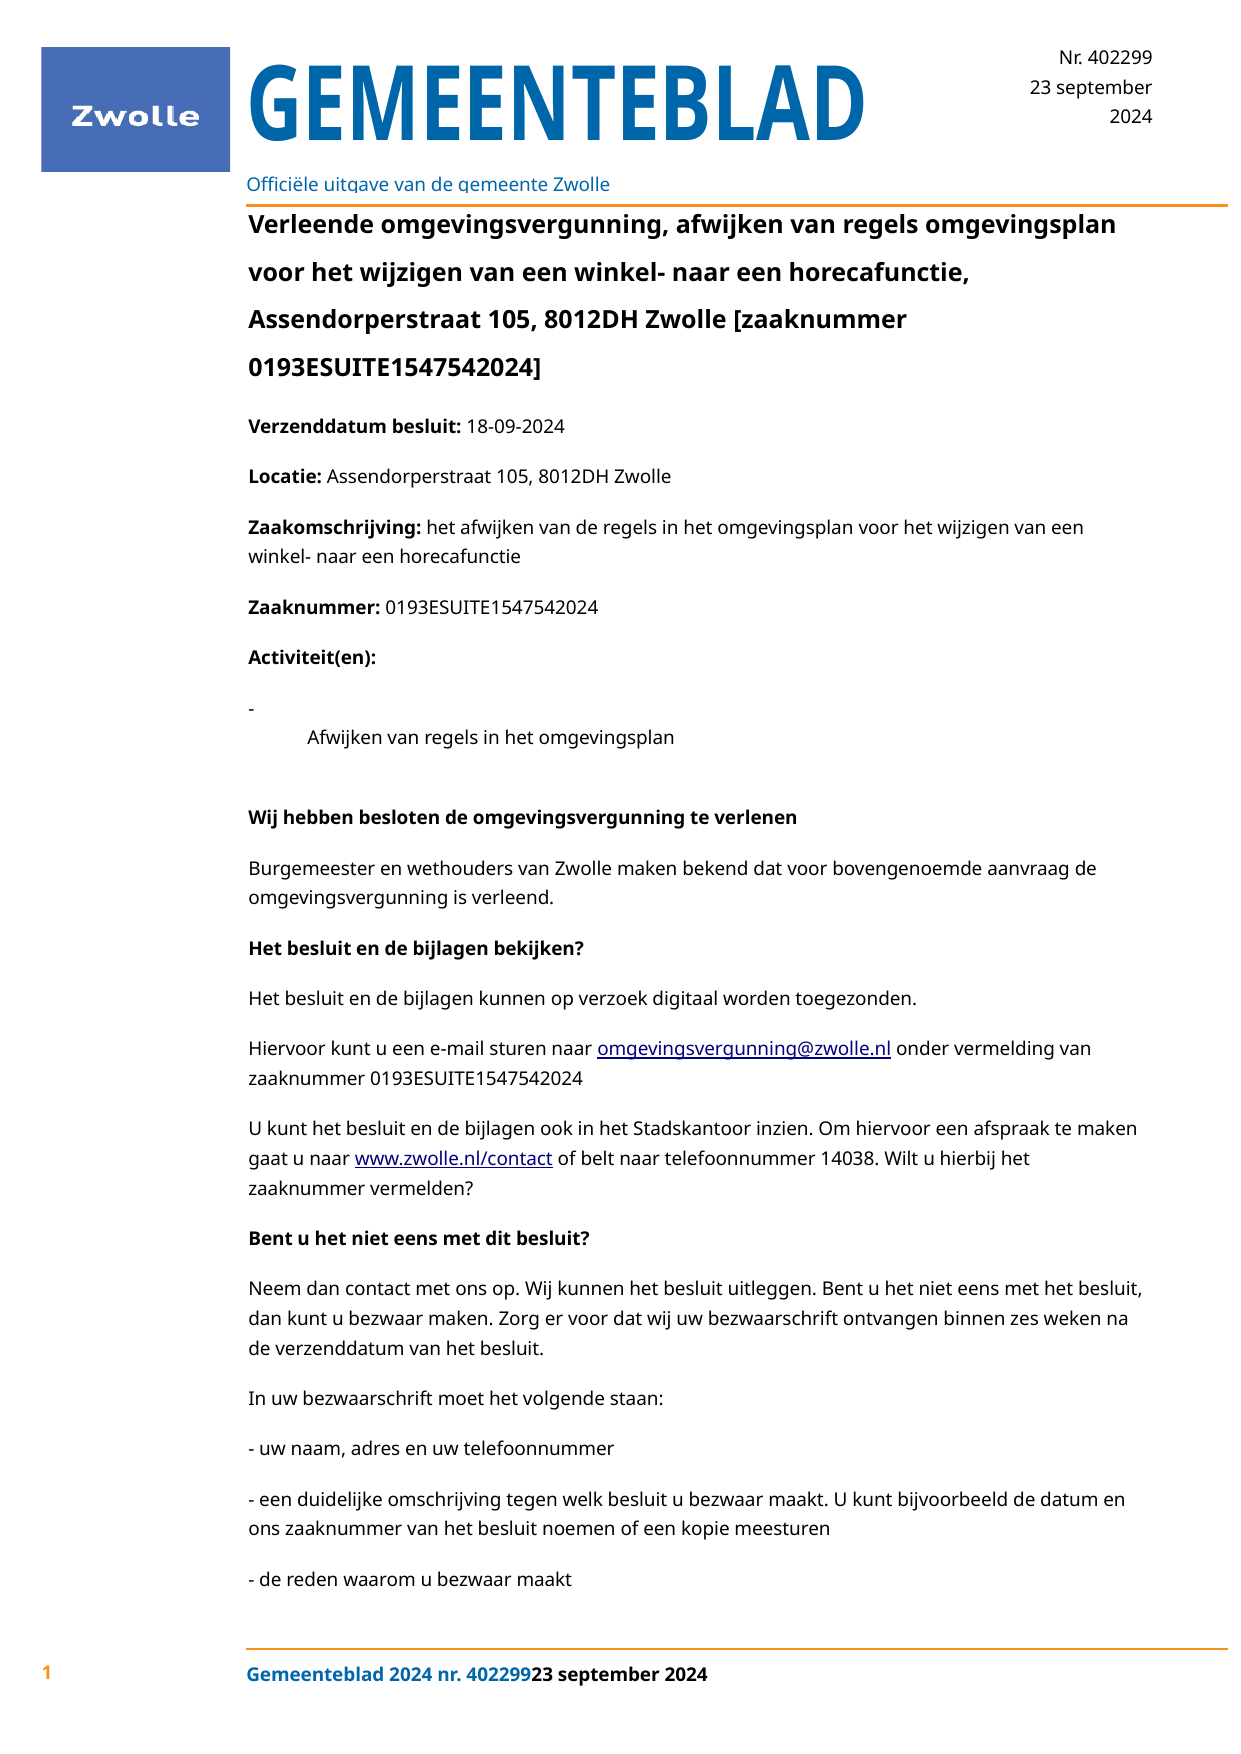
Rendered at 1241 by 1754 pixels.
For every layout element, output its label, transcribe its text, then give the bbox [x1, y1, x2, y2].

text Het besluit en de bijlagen kunnen op verzoek digitaal worden toegezonden. [248, 985, 1152, 1011]
text Locatie: Assendorperstraat 105, 8012DH Zwolle [248, 463, 1152, 489]
list Afwijken van regels in het omgevingsplan [248, 724, 1152, 750]
text Burgemeester en wethouders van Zwolle maken bekend dat voor bovengenoemde aanvraag de omgevingsvergunning is verleend. [248, 855, 1152, 910]
text U kunt het besluit en de bijlagen ook in het Stadskantoor inzien. Om hiervoor een afspraak te maken gaat u naar www.zwolle.nl/contact of belt naar telefoonnummer 14038. Wilt u hierbij het zaaknummer vermelden? [248, 1116, 1152, 1201]
text Zaaknummer: 0193ESUITE1547542024 [248, 594, 1152, 620]
text - de reden waarom u bezwaar maakt [248, 1566, 1152, 1592]
text Verzenddatum besluit: 18-09-2024 [248, 413, 1152, 439]
text - uw naam, adres en uw telefoonnummer [248, 1436, 1152, 1461]
text Verleende omgevingsvergunning, afwijken van regels omgevingsplan voor het wijzigen van een winkel- naar een horecafunctie, Assendorperstraat 105, 8012DH Zwolle [zaaknummer 0193ESUITE1547542024] [248, 207, 1152, 384]
text Neem dan contact met ons op. Wij kunnen het besluit uitleggen. Bent u het niet eens met het besluit, dan kunt u bezwaar maken. Zorg er voor dat wij uw bezwaarschrift ontvangen binnen zes weken na de verzenddatum van het besluit. [248, 1276, 1152, 1361]
text Zaakomschrijving: het afwijken van de regels in het omgevingsplan voor het wijzigen van een winkel- naar een horecafunctie [248, 514, 1152, 569]
text Het besluit en de bijlagen bekijken? [248, 935, 1152, 961]
text Hiervoor kunt u een e-mail sturen naar omgevingsvergunning@zwolle.nl onder vermelding van zaaknummer 0193ESUITE1547542024 [248, 1036, 1152, 1091]
text Wij hebben besloten de omgevingsvergunning te verlenen [248, 804, 1152, 830]
text - een duidelijke omschrijving tegen welk besluit u bezwaar maakt. U kunt bijvoorbeeld de datum en ons zaaknummer van het besluit noemen of een kopie meesturen [248, 1486, 1152, 1541]
picture [41, 47, 231, 172]
text Bent u het niet eens met dit besluit? [248, 1225, 1152, 1251]
text Activiteit(en): [248, 644, 1152, 670]
text In uw bezwaarschrift moet het volgende staan: [248, 1385, 1152, 1411]
